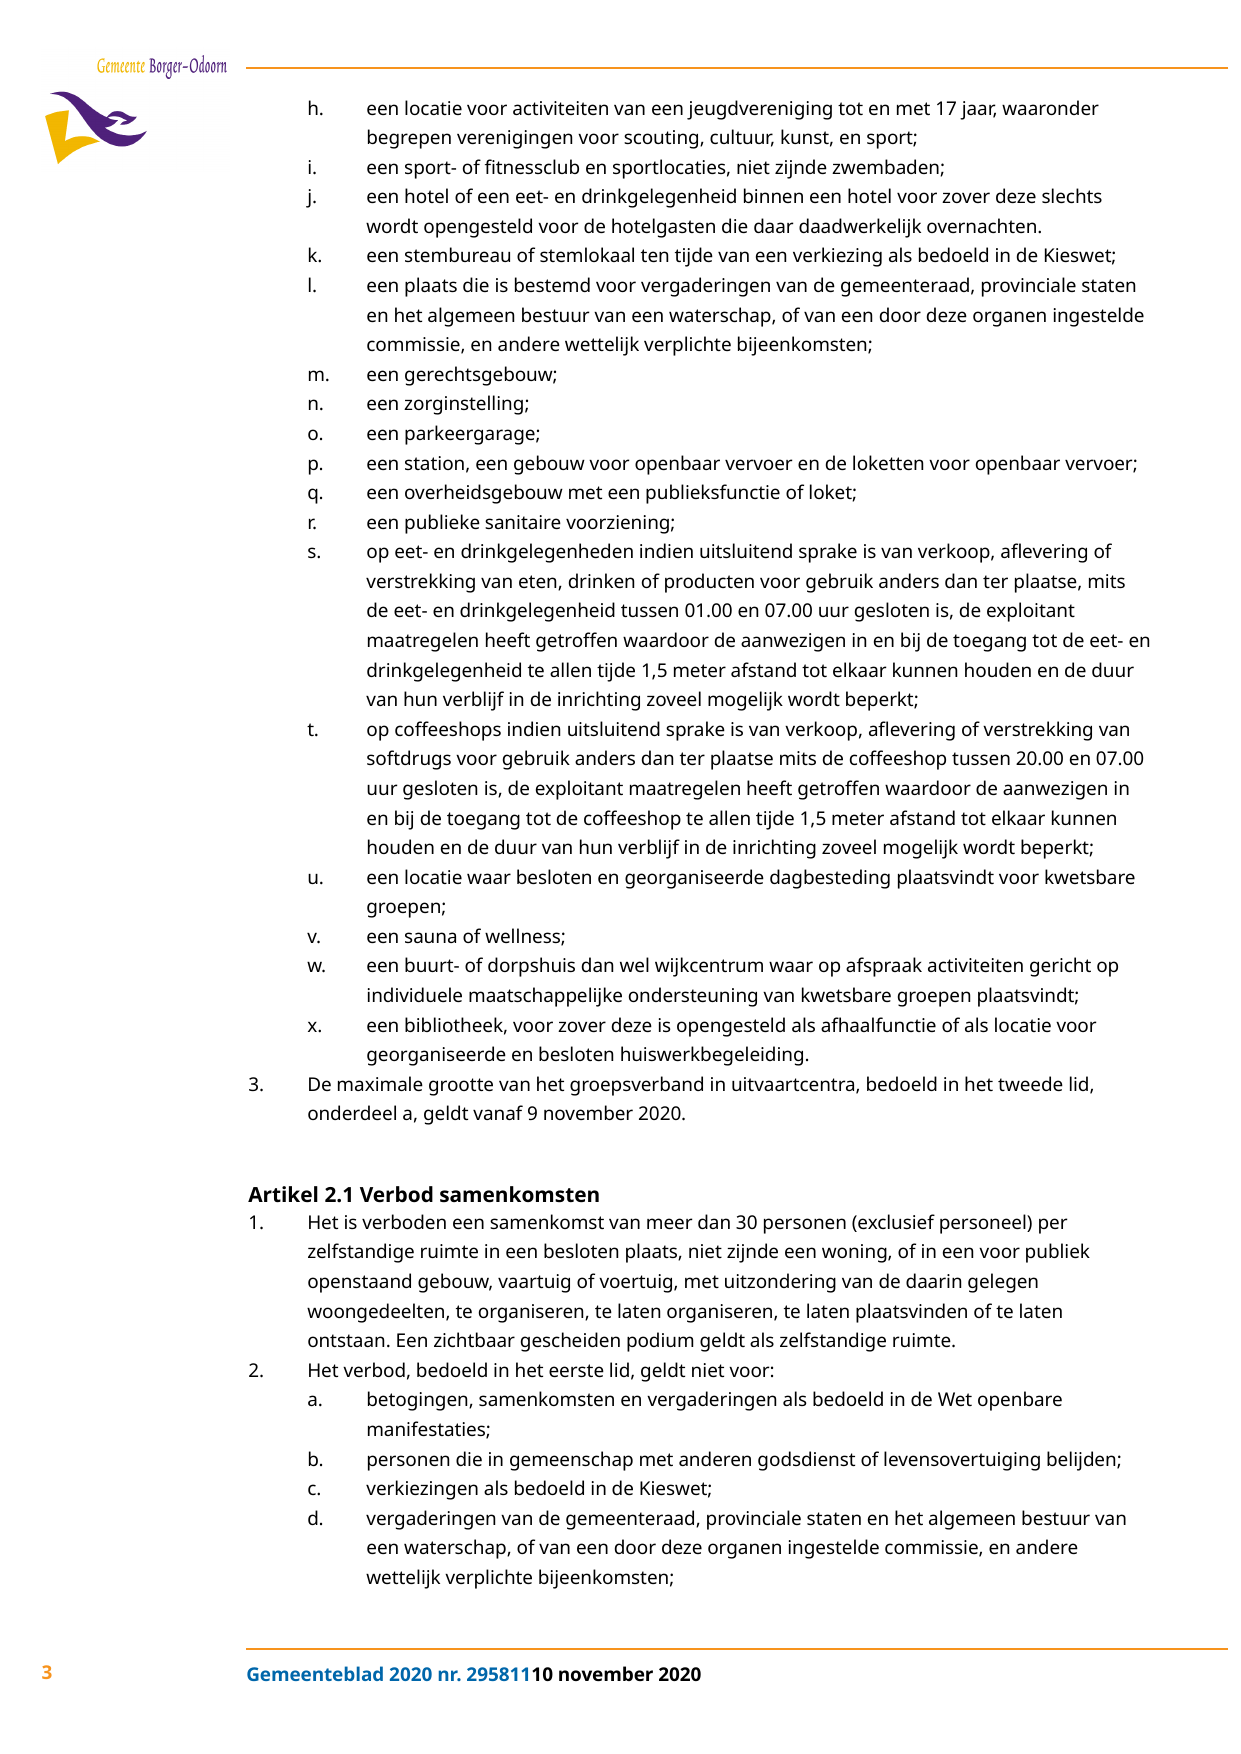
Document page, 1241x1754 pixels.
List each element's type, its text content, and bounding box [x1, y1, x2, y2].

list op coffeeshops indien uitsluitend sprake is van verkoop, aflevering of verstrekking van softdrugs voor gebruik anders dan ter plaatse mits de coffeeshop tussen 20.00 en 07.00 uur gesloten is, de exploitant maatregelen heeft getroffen waardoor de aanwezigen in en bij de toegang tot de coffeeshop te allen tijde 1,5 meter afstand tot elkaar kunnen houden en de duur van hun verblijf in de inrichting zoveel mogelijk wordt beperkt; [307, 716, 1152, 860]
list vergaderingen van de gemeenteraad, provinciale staten en het algemeen bestuur van een waterschap, of van een door deze organen ingestelde commissie, en andere wettelijk verplichte bijeenkomsten; [307, 1505, 1152, 1590]
picture [41, 47, 231, 172]
list een locatie voor activiteiten van een jeugdvereniging tot en met 17 jaar, waaronder begrepen verenigingen voor scouting, cultuur, kunst, en sport; [307, 95, 1152, 150]
list een hotel of een eet- en drinkgelegenheid binnen een hotel voor zover deze slechts wordt opengesteld voor de hotelgasten die daar daadwerkelijk overnachten. [307, 183, 1152, 239]
list een plaats die is bestemd voor vergaderingen van de gemeenteraad, provinciale staten en het algemeen bestuur van een waterschap, of van een door deze organen ingestelde commissie, en andere wettelijk verplichte bijeenkomsten; [307, 272, 1152, 357]
list een zorginstelling; [307, 391, 1152, 416]
list een sauna of wellness; [307, 923, 1152, 949]
text Artikel 2.1 Verbod samenkomsten [248, 1181, 1152, 1209]
list een station, een gebouw voor openbaar vervoer en de loketten voor openbaar vervoer; [307, 450, 1152, 476]
list betogingen, samenkomsten en vergaderingen als bedoeld in de Wet openbare manifestaties; [307, 1387, 1152, 1442]
list op eet- en drinkgelegenheden indien uitsluitend sprake is van verkoop, aflevering of verstrekking van eten, drinken of producten voor gebruik anders dan ter plaatse, mits de eet- en drinkgelegenheid tussen 01.00 en 07.00 uur gesloten is, de exploitant maatregelen heeft getroffen waardoor de aanwezigen in en bij de toegang tot de eet- en drinkgelegenheid te allen tijde 1,5 meter afstand tot elkaar kunnen houden en de duur van hun verblijf in de inrichting zoveel mogelijk wordt beperkt; [307, 538, 1152, 712]
list verkiezingen als bedoeld in de Kieswet; [307, 1475, 1152, 1501]
list een buurt- of dorpshuis dan wel wijkcentrum waar op afspraak activiteiten gericht op individuele maatschappelijke ondersteuning van kwetsbare groepen plaatsvindt; [307, 953, 1152, 1008]
list een parkeergarage; [307, 420, 1152, 446]
list een gerechtsgebouw; [307, 361, 1152, 387]
list een stembureau of stemlokaal ten tijde van een verkiezing als bedoeld in de Kieswet; [307, 243, 1152, 268]
list een sport- of fitnessclub en sportlocaties, niet zijnde zwembaden; [307, 154, 1152, 180]
list De maximale grootte van het groepsverband in uitvaartcentra, bedoeld in het tweede lid, onderdeel a, geldt vanaf 9 november 2020. [248, 1071, 1152, 1126]
list een locatie waar besloten en georganiseerde dagbesteding plaatsvindt voor kwetsbare groepen; [307, 864, 1152, 919]
list een bibliotheek, voor zover deze is opengesteld als afhaalfunctie of als locatie voor georganiseerde en besloten huiswerkbegeleiding. [307, 1012, 1152, 1067]
list een publieke sanitaire voorziening; [307, 509, 1152, 535]
list Het is verboden een samenkomst van meer dan 30 personen (exclusief personeel) per zelfstandige ruimte in een besloten plaats, niet zijnde een woning, of in een voor publiek openstaand gebouw, vaartuig of voertuig, met uitzondering van de daarin gelegen woongedeelten, te organiseren, te laten organiseren, te laten plaatsvinden of te laten ontstaan. Een zichtbaar gescheiden podium geldt als zelfstandige ruimte. [248, 1209, 1152, 1353]
list een overheidsgebouw met een publieksfunctie of loket; [307, 479, 1152, 505]
list Het verbod, bedoeld in het eerste lid, geldt niet voor: [248, 1357, 1152, 1383]
list personen die in gemeenschap met anderen godsdienst of levensovertuiging belijden; [307, 1446, 1152, 1471]
